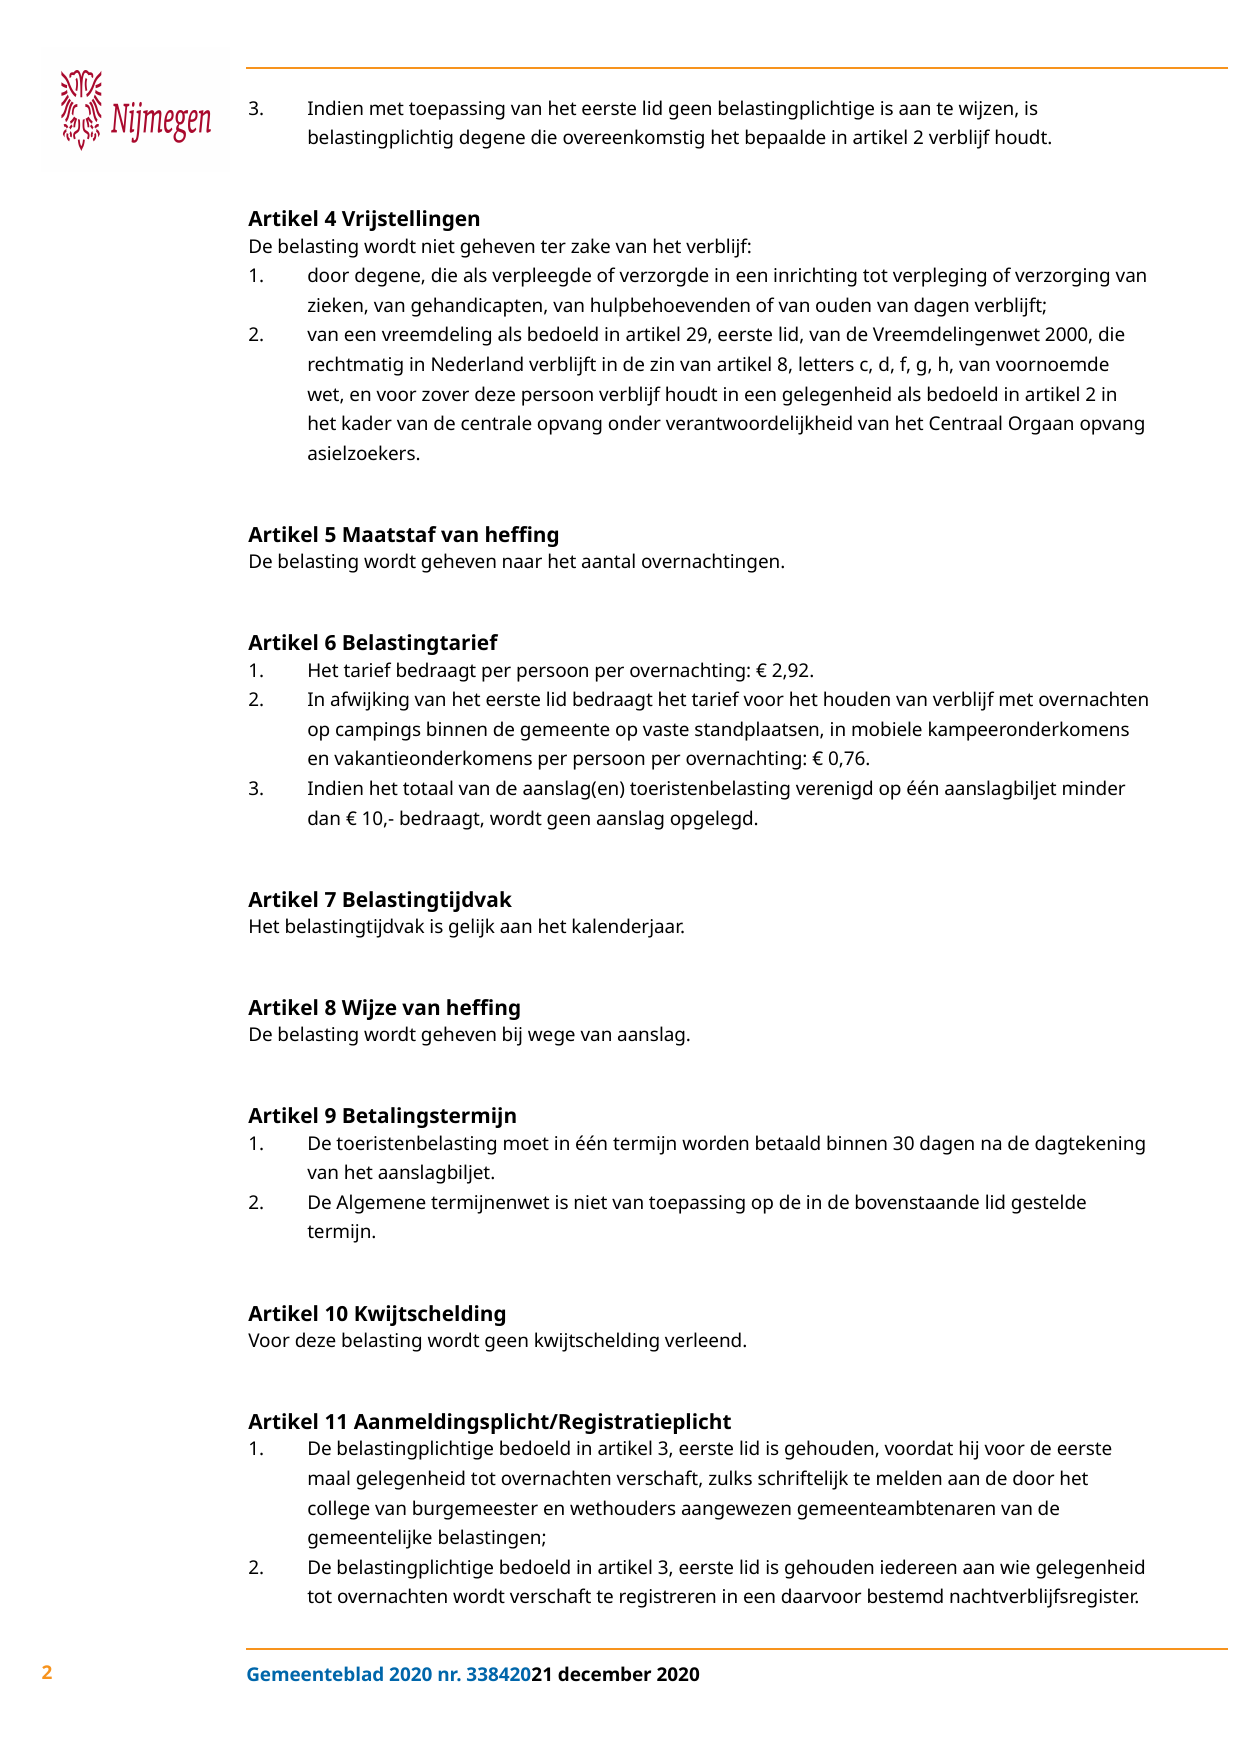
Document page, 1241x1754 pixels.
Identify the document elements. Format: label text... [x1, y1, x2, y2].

list door degene, die als verpleegde of verzorgde in een inrichting tot verpleging of verzorging van zieken, van gehandicapten, van hulpbehoevenden of van ouden van dagen verblijft; [248, 262, 1152, 318]
text Artikel 4 Vrijstellingen [248, 204, 1152, 233]
text De belasting wordt geheven bij wege van aanslag. [248, 1022, 1152, 1047]
text Het belastingtijdvak is gelijk aan het kalenderjaar. [248, 913, 1152, 939]
list In afwijking van het eerste lid bedraagt het tarief voor het houden van verblijf met overnachten op campings binnen de gemeente op vaste standplaatsen, in mobiele kampeeronderkomens en vakantieonderkomens per persoon per overnachting: € 0,76. [248, 686, 1152, 771]
text Voor deze belasting wordt geen kwijtschelding verleend. [248, 1327, 1152, 1353]
text De belasting wordt geheven naar het aantal overnachtingen. [248, 548, 1152, 574]
text Artikel 8 Wijze van heffing [248, 993, 1152, 1022]
list van een vreemdeling als bedoeld in artikel 29, eerste lid, van de Vreemdelingenwet 2000, die rechtmatig in Nederland verblijft in de zin van artikel 8, letters c, d, f, g, h, van voornoemde wet, en voor zover deze persoon verblijf houdt in een gelegenheid als bedoeld in artikel 2 in het kader van de centrale opvang onder verantwoordelijkheid van het Centraal Orgaan opvang asielzoekers. [248, 322, 1152, 466]
text Artikel 5 Maatstaf van heffing [248, 520, 1152, 548]
list Het tarief bedraagt per persoon per overnachting: € 2,92. [248, 657, 1152, 682]
list De Algemene termijnenwet is niet van toepassing op de in de bovenstaande lid gestelde termijn. [248, 1189, 1152, 1244]
text De belasting wordt niet geheven ter zake van het verblijf: [248, 233, 1152, 258]
text Artikel 6 Belastingtarief [248, 628, 1152, 657]
text Artikel 11 Aanmeldingsplicht/Registratieplicht [248, 1407, 1152, 1436]
list De belastingplichtige bedoeld in artikel 3, eerste lid is gehouden, voordat hij voor de eerste maal gelegenheid tot overnachten verschaft, zulks schriftelijk te melden aan de door het college van burgemeester en wethouders aangewezen gemeenteambtenaren van de gemeentelijke belastingen; [248, 1436, 1152, 1550]
text Artikel 7 Belastingtijdvak [248, 885, 1152, 913]
picture [41, 47, 231, 172]
list De belastingplichtige bedoeld in artikel 3, eerste lid is gehouden iedereen aan wie gelegenheid tot overnachten wordt verschaft te registreren in een daarvoor bestemd nachtverblijfsregister. [248, 1554, 1152, 1609]
list De toeristenbelasting moet in één termijn worden betaald binnen 30 dagen na de dagtekening van het aanslagbiljet. [248, 1130, 1152, 1185]
list Indien met toepassing van het eerste lid geen belastingplichtige is aan te wijzen, is belastingplichtig degene die overeenkomstig het bepaalde in artikel 2 verblijf houdt. [248, 95, 1152, 150]
text Artikel 9 Betalingstermijn [248, 1102, 1152, 1130]
text Artikel 10 Kwijtschelding [248, 1299, 1152, 1327]
list Indien het totaal van de aanslag(en) toeristenbelasting verenigd op één aanslagbiljet minder dan € 10,- bedraagt, wordt geen aanslag opgelegd. [248, 775, 1152, 830]
